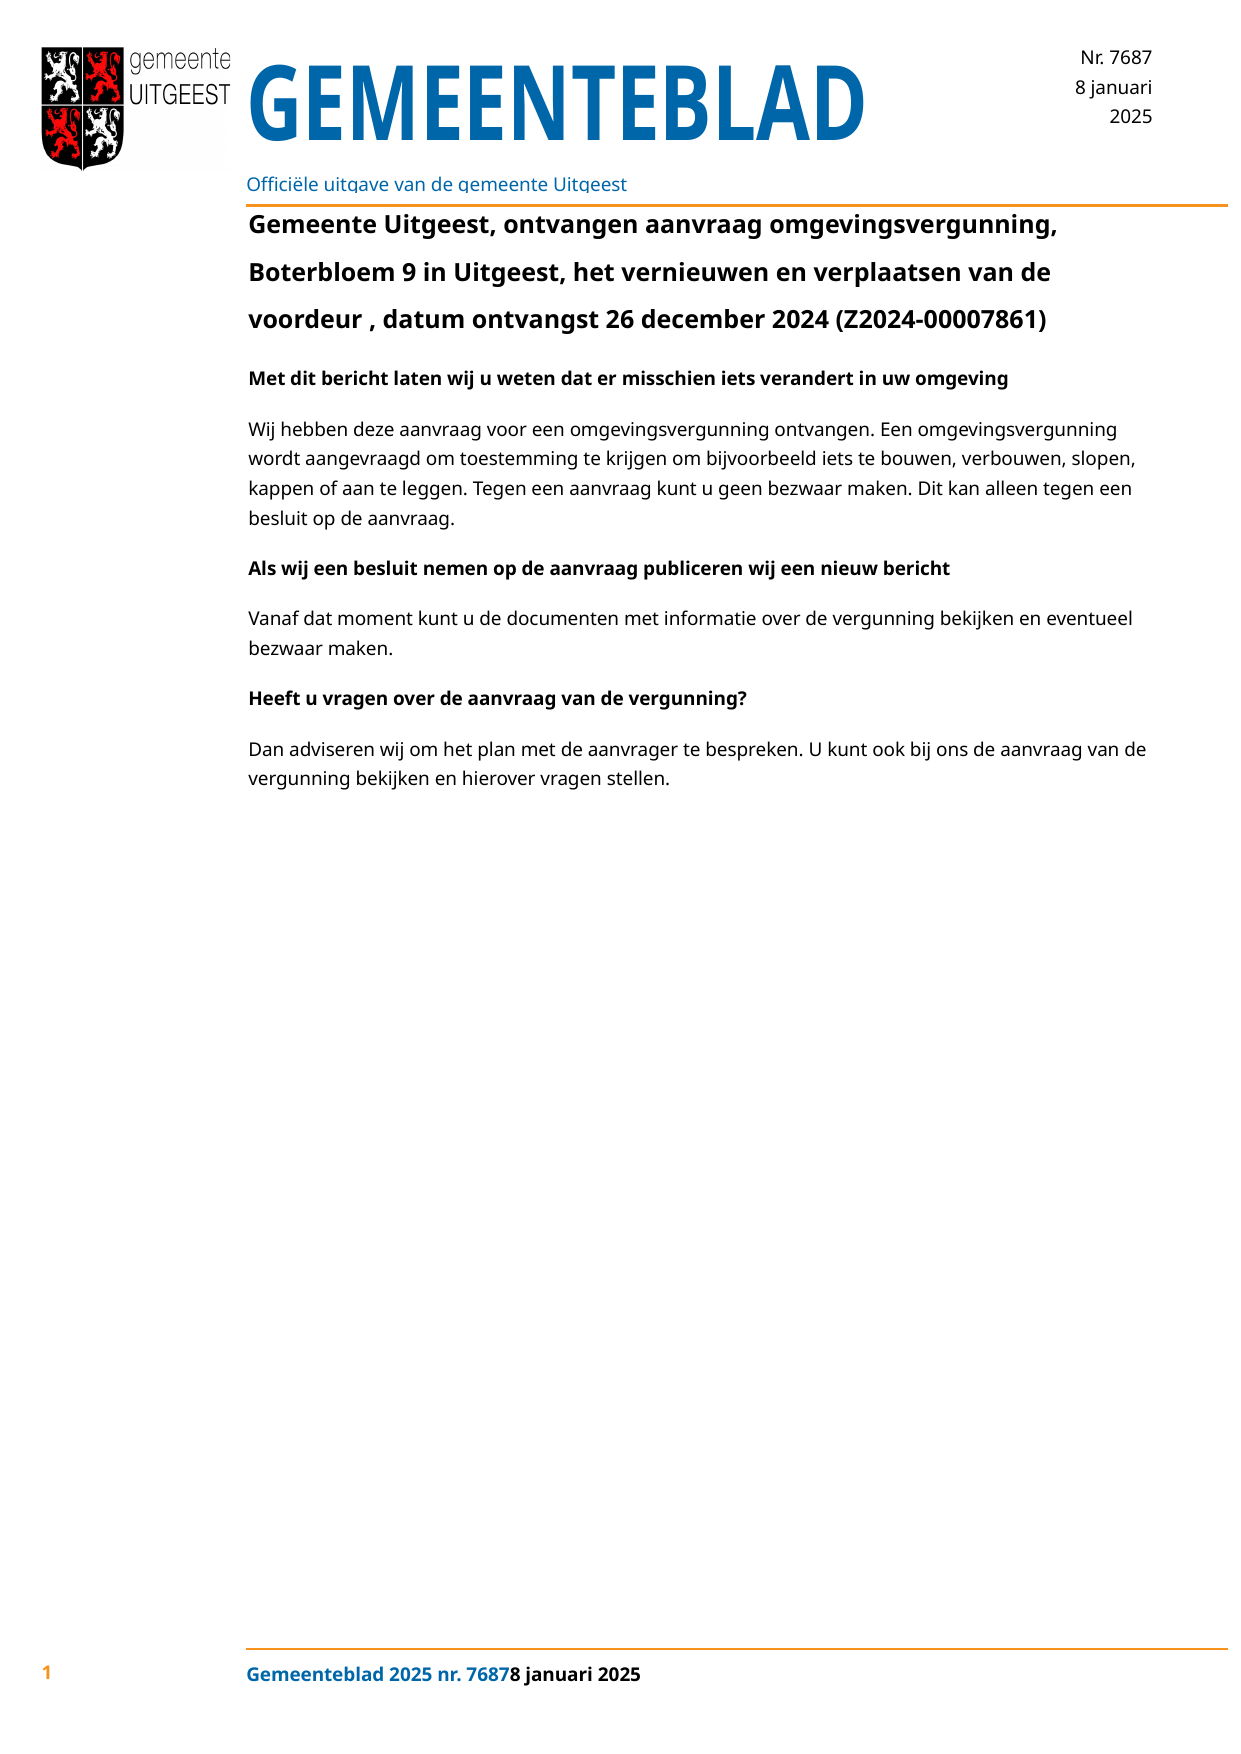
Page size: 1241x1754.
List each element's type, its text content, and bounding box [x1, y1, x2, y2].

text Dan adviseren wij om het plan met de aanvrager te bespreken. U kunt ook bij ons de aanvraag van de vergunning bekijken en hierover vragen stellen. [248, 736, 1152, 791]
text Gemeente Uitgeest, ontvangen aanvraag omgevingsvergunning, Boterbloem 9 in Uitgeest, het vernieuwen en verplaatsen van de voordeur , datum ontvangst 26 december 2024 (Z2024-00007861) [248, 207, 1152, 336]
text Met dit bericht laten wij u weten dat er misschien iets verandert in uw omgeving [248, 366, 1152, 391]
text Wij hebben deze aanvraag voor een omgevingsvergunning ontvangen. Een omgevingsvergunning wordt aangevraagd om toestemming te krijgen om bijvoorbeeld iets te bouwen, verbouwen, slopen, kappen of aan te leggen. Tegen een aanvraag kunt u geen bezwaar maken. Dit kan alleen tegen een besluit op de aanvraag. [248, 416, 1152, 530]
text Als wij een besluit nemen op de aanvraag publiceren wij een nieuw bericht [248, 555, 1152, 581]
picture [41, 47, 231, 172]
text Vanaf dat moment kunt u de documenten met informatie over de vergunning bekijken en eventueel bezwaar maken. [248, 606, 1152, 661]
text Heeft u vragen over de aanvraag van de vergunning? [248, 686, 1152, 711]
